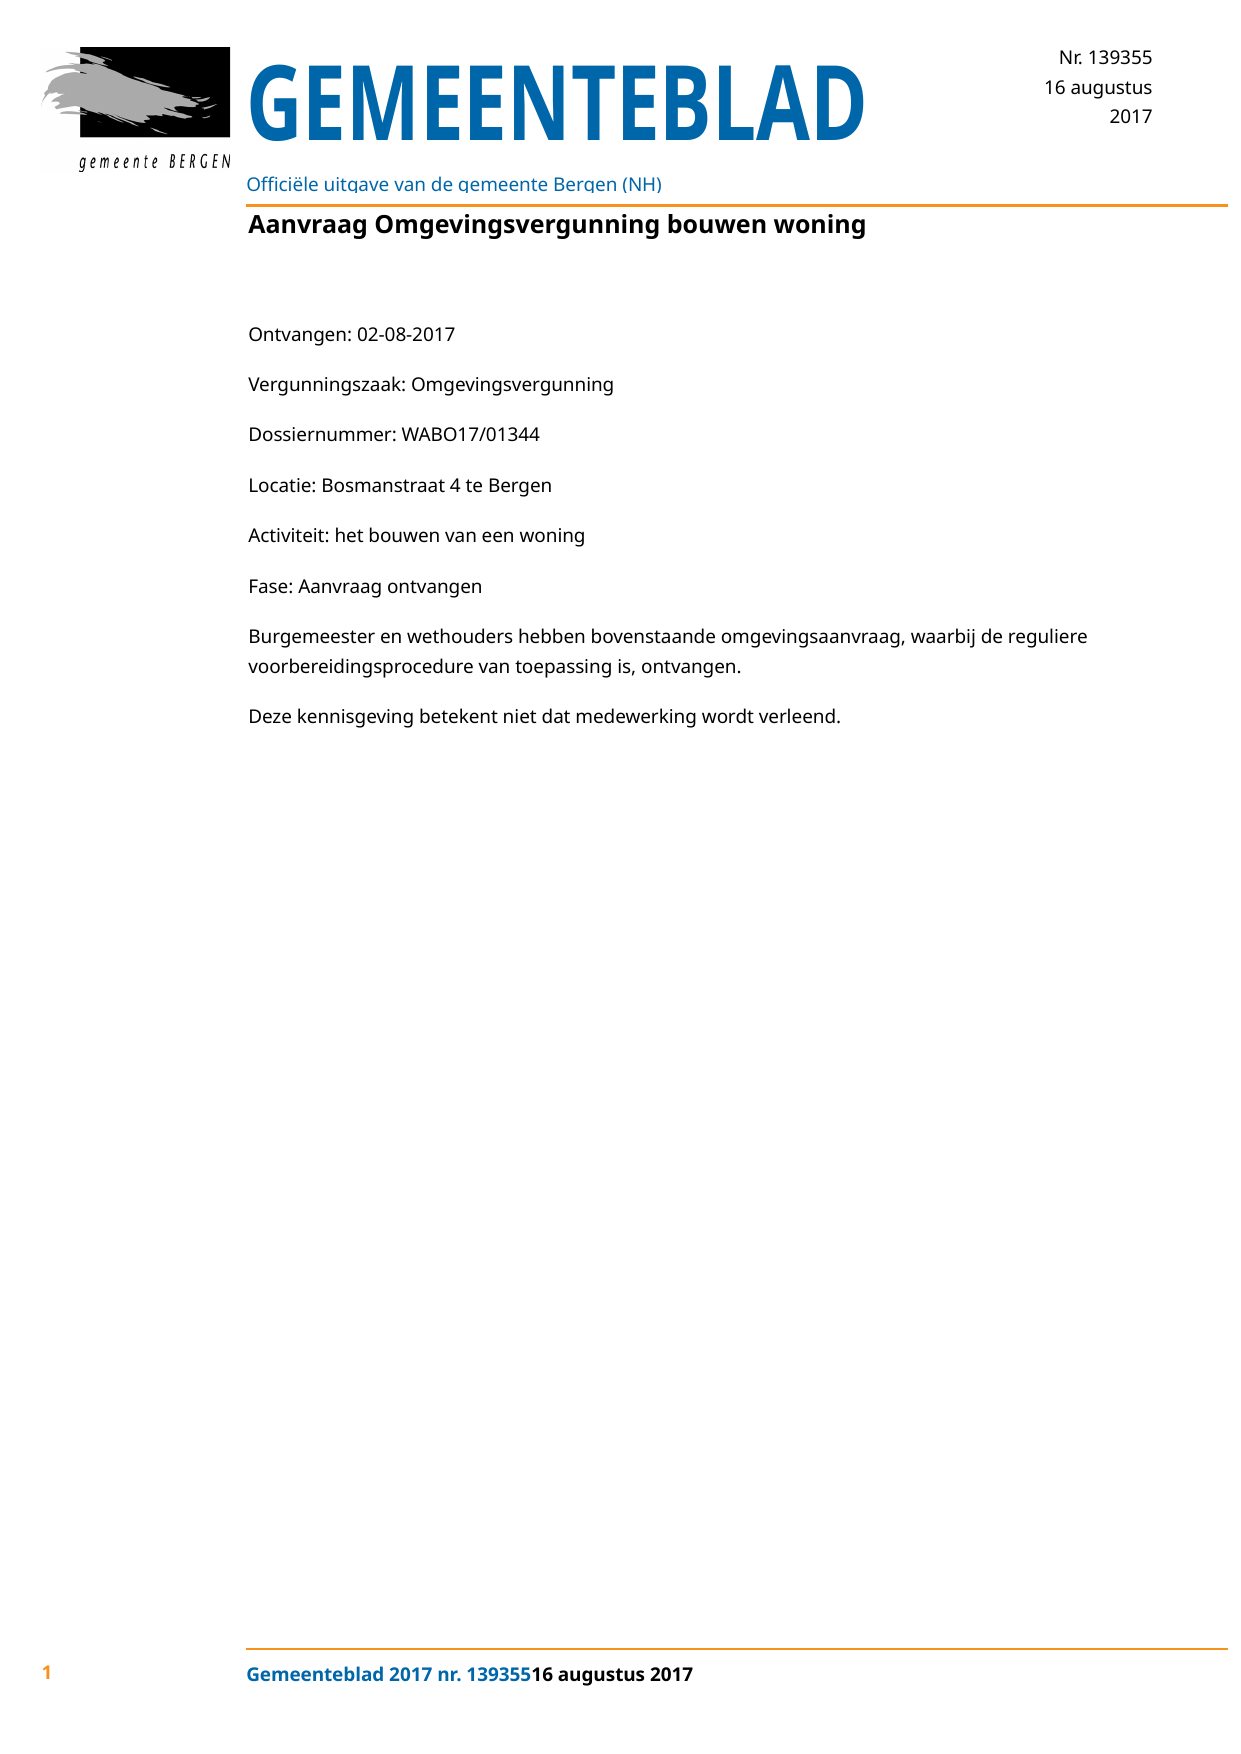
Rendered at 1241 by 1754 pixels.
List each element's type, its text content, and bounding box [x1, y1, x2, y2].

text Fase: Aanvraag ontvangen [248, 573, 1152, 598]
text Dossiernummer: WABO17/01344 [248, 422, 1152, 447]
picture [41, 47, 231, 172]
text Activiteit: het bouwen van een woning [248, 522, 1152, 548]
text Deze kennisgeving betekent niet dat medewerking wordt verleend. [248, 703, 1152, 729]
text Aanvraag Omgevingsvergunning bouwen woning [248, 207, 1152, 241]
text Ontvangen: 02-08-2017 [248, 321, 1152, 346]
text Vergunningszaak: Omgevingsvergunning [248, 371, 1152, 397]
text Locatie: Bosmanstraat 4 te Bergen [248, 472, 1152, 498]
text Burgemeester en wethouders hebben bovenstaande omgevingsaanvraag, waarbij de reguliere voorbereidingsprocedure van toepassing is, ontvangen. [248, 623, 1152, 678]
